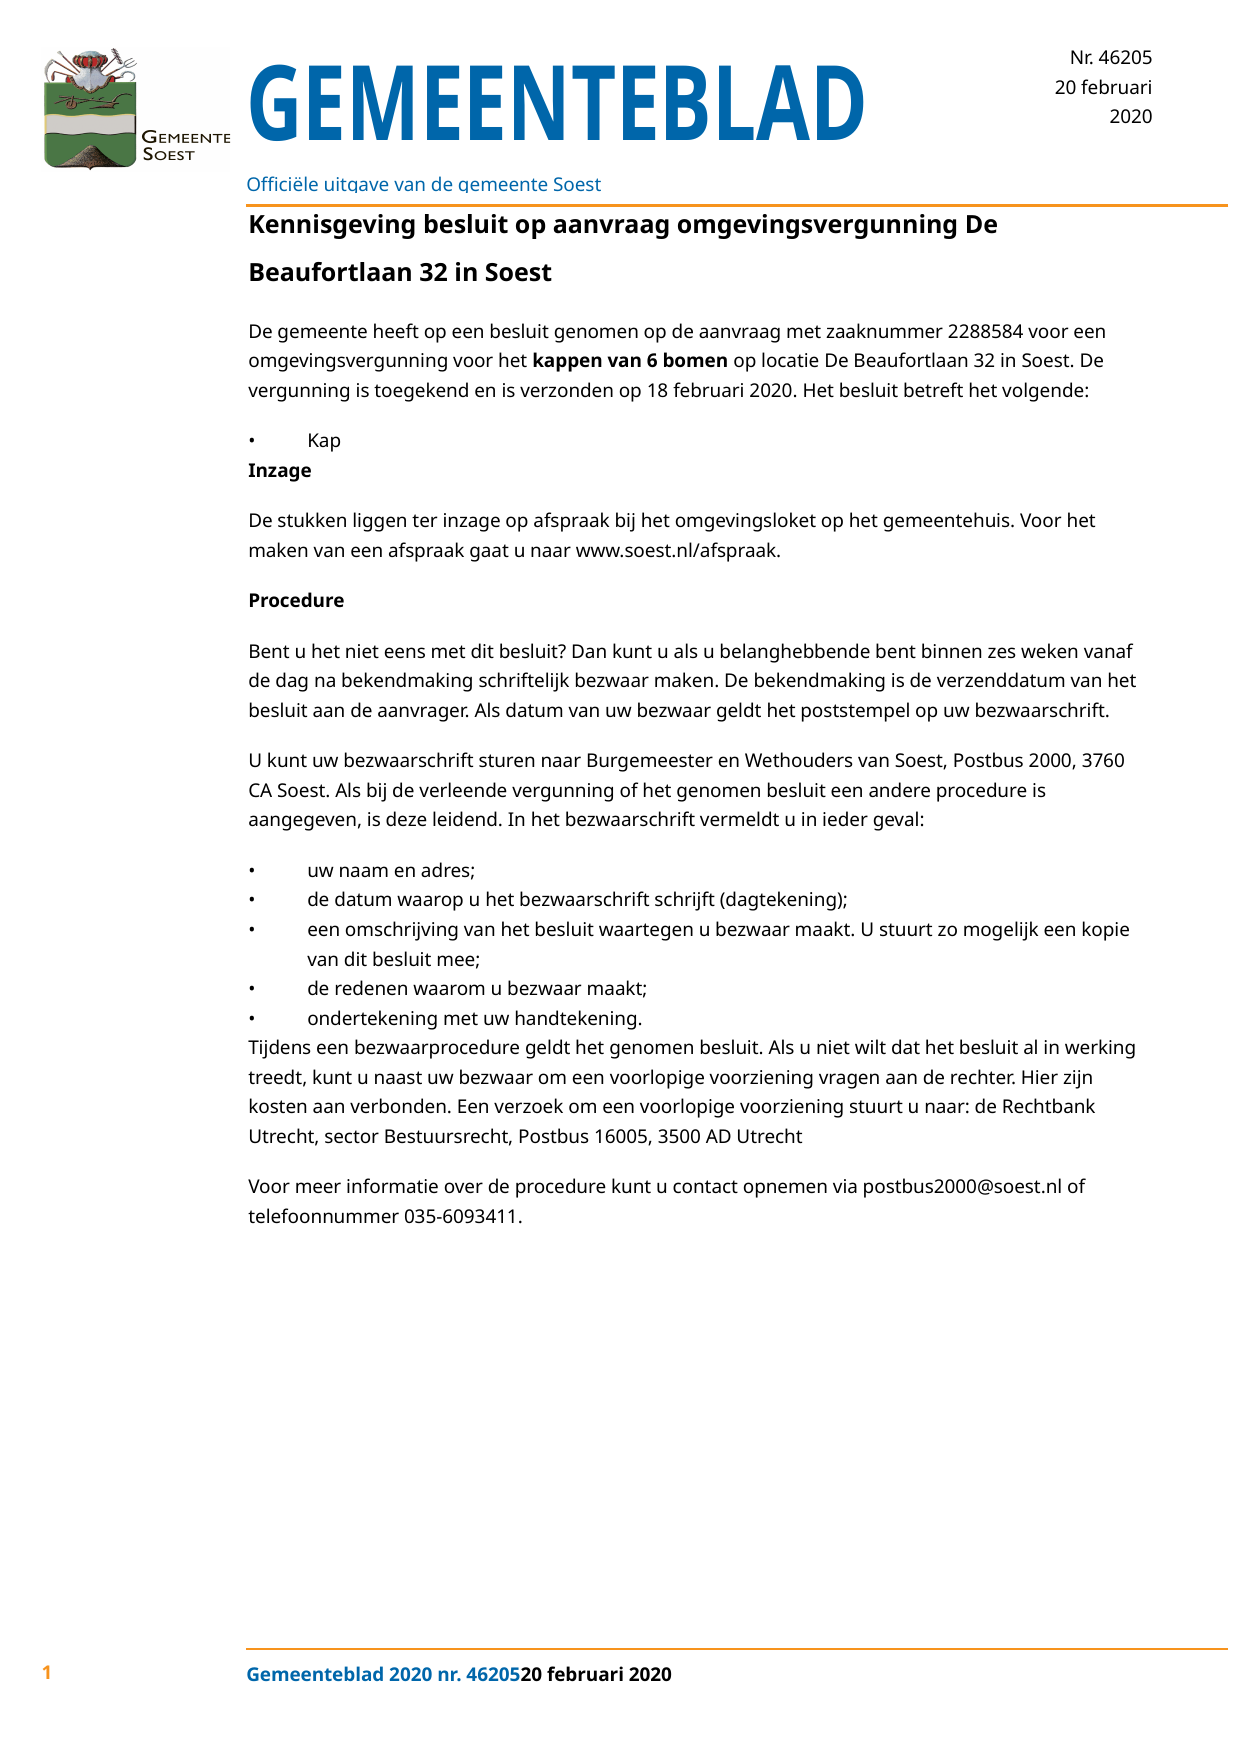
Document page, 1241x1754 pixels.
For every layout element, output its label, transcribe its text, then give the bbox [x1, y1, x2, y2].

text Kennisgeving besluit op aanvraag omgevingsvergunning De Beaufortlaan 32 in Soest [248, 207, 1152, 288]
list uw naam en adres; [248, 857, 1152, 883]
list de redenen waarom u bezwaar maakt; [248, 975, 1152, 1001]
list Kap [248, 427, 1152, 453]
text Voor meer informatie over de procedure kunt u contact opnemen via postbus2000@soest.nl of telefoonnummer 035-6093411. [248, 1174, 1152, 1229]
text Bent u het niet eens met dit besluit? Dan kunt u als u belanghebbende bent binnen zes weken vanaf de dag na bekendmaking schriftelijk bezwaar maken. De bekendmaking is de verzenddatum van het besluit aan de aanvrager. Als datum van uw bezwaar geldt het poststempel op uw bezwaarschrift. [248, 638, 1152, 723]
text Inzage [248, 457, 1152, 483]
text De stukken liggen ter inzage op afspraak bij het omgevingsloket op het gemeentehuis. Voor het maken van een afspraak gaat u naar www.soest.nl/afspraak. [248, 507, 1152, 563]
text Tijdens een bezwaarprocedure geldt het genomen besluit. Als u niet wilt dat het besluit al in werking treedt, kunt u naast uw bezwaar om een voorlopige voorziening vragen aan de rechter. Hier zijn kosten aan verbonden. Een verzoek om een voorlopige voorziening stuurt u naar: de Rechtbank Utrecht, sector Bestuursrecht, Postbus 16005, 3500 AD Utrecht [248, 1034, 1152, 1149]
text Procedure [248, 587, 1152, 613]
list de datum waarop u het bezwaarschrift schrijft (dagtekening); [248, 887, 1152, 912]
picture [41, 47, 231, 172]
list ondertekening met uw handtekening. [248, 1005, 1152, 1031]
text U kunt uw bezwaarschrift sturen naar Burgemeester en Wethouders van Soest, Postbus 2000, 3760 CA Soest. Als bij de verleende vergunning of het genomen besluit een andere procedure is aangegeven, is deze leidend. In het bezwaarschrift vermeldt u in ieder geval: [248, 747, 1152, 832]
text De gemeente heeft op een besluit genomen op de aanvraag met zaaknummer 2288584 voor een omgevingsvergunning voor het kappen van 6 bomen op locatie De Beaufortlaan 32 in Soest. De vergunning is toegekend en is verzonden op 18 februari 2020. Het besluit betreft het volgende: [248, 318, 1152, 403]
list een omschrijving van het besluit waartegen u bezwaar maakt. U stuurt zo mogelijk een kopie van dit besluit mee; [248, 916, 1152, 972]
